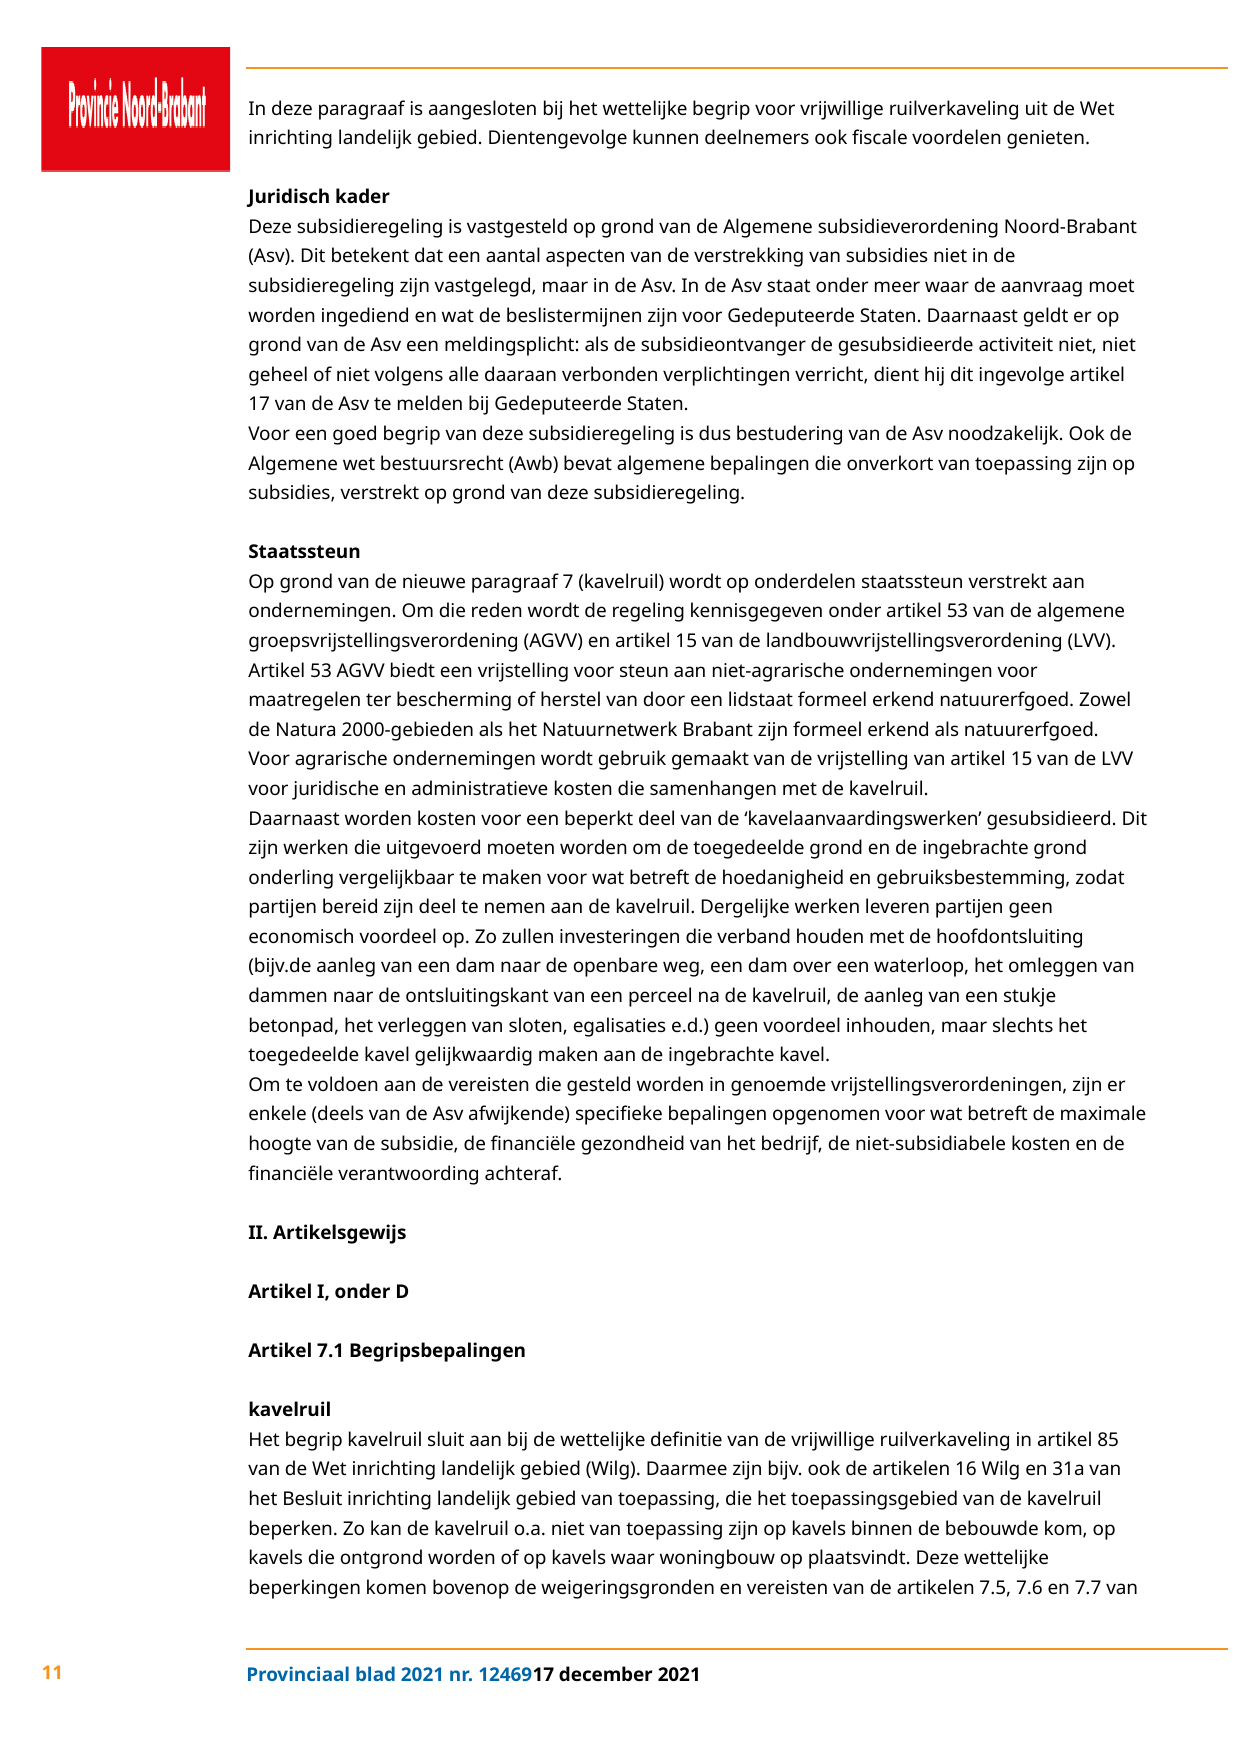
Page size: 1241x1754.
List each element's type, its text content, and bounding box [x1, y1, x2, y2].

text Artikel 53 AGVV biedt een vrijstelling voor steun aan niet-agrarische ondernemingen voor maatregelen ter bescherming of herstel van door een lidstaat formeel erkend natuurerfgoed. Zowel de Natura 2000-gebieden als het Natuurnetwerk Brabant zijn formeel erkend als natuurerfgoed. [248, 657, 1152, 742]
text Op grond van de nieuwe paragraaf 7 (kavelruil) wordt op onderdelen staatssteun verstrekt aan ondernemingen. Om die reden wordt de regeling kennisgegeven onder artikel 53 van de algemene groepsvrijstellingsverordening (AGVV) en artikel 15 van de landbouwvrijstellingsverordening (LVV). [248, 568, 1152, 653]
text Artikel 7.1 Begripsbepalingen [248, 1337, 1152, 1363]
text Deze subsidieregeling is vastgesteld op grond van de Algemene subsidieverordening Noord-Brabant (Asv). Dit betekent dat een aantal aspecten van de verstrekking van subsidies niet in de subsidieregeling zijn vastgelegd, maar in de Asv. In de Asv staat onder meer waar de aanvraag moet worden ingediend en wat de beslistermijnen zijn voor Gedeputeerde Staten. Daarnaast geldt er op grond van de Asv een meldingsplicht: als de subsidieontvanger de gesubsidieerde activiteit niet, niet geheel of niet volgens alle daaraan verbonden verplichtingen verricht, dient hij dit ingevolge artikel 17 van de Asv te melden bij Gedeputeerde Staten. [248, 213, 1152, 416]
text Voor een goed begrip van deze subsidieregeling is dus bestudering van de Asv noodzakelijk. Ook de Algemene wet bestuursrecht (Awb) bevat algemene bepalingen die onverkort van toepassing zijn op subsidies, verstrekt op grond van deze subsidieregeling. [248, 420, 1152, 505]
text Staatssteun [248, 538, 1152, 564]
text II. Artikelsgewijs [248, 1219, 1152, 1245]
text kavelruil [248, 1396, 1152, 1422]
picture [41, 47, 231, 172]
text Juridisch kader [248, 183, 1152, 209]
text In deze paragraaf is aangesloten bij het wettelijke begrip voor vrijwillige ruilverkaveling uit de Wet inrichting landelijk gebied. Dientengevolge kunnen deelnemers ook fiscale voordelen genieten. [248, 95, 1152, 150]
text Om te voldoen aan de vereisten die gesteld worden in genoemde vrijstellingsverordeningen, zijn er enkele (deels van de Asv afwijkende) specifieke bepalingen opgenomen voor wat betreft de maximale hoogte van de subsidie, de financiële gezondheid van het bedrijf, de niet-subsidiabele kosten en de financiële verantwoording achteraf. [248, 1071, 1152, 1186]
text Voor agrarische ondernemingen wordt gebruik gemaakt van de vrijstelling van artikel 15 van de LVV voor juridische en administratieve kosten die samenhangen met de kavelruil. [248, 746, 1152, 801]
text Daarnaast worden kosten voor een beperkt deel van de ‘kavelaanvaardingswerken’ gesubsidieerd. Dit zijn werken die uitgevoerd moeten worden om de toegedeelde grond en de ingebrachte grond onderling vergelijkbaar te maken voor wat betreft de hoedanigheid en gebruiksbestemming, zodat partijen bereid zijn deel te nemen aan de kavelruil. Dergelijke werken leveren partijen geen economisch voordeel op. Zo zullen investeringen die verband houden met de hoofdontsluiting (bijv.de aanleg van een dam naar de openbare weg, een dam over een waterloop, het omleggen van dammen naar de ontsluitingskant van een perceel na de kavelruil, de aanleg van een stukje betonpad, het verleggen van sloten, egalisaties e.d.) geen voordeel inhouden, maar slechts het toegedeelde kavel gelijkwaardig maken aan de ingebrachte kavel. [248, 805, 1152, 1067]
text Artikel I, onder D [248, 1278, 1152, 1304]
text Het begrip kavelruil sluit aan bij de wettelijke definitie van de vrijwillige ruilverkaveling in artikel 85 van de Wet inrichting landelijk gebied (Wilg). Daarmee zijn bijv. ook de artikelen 16 Wilg en 31a van het Besluit inrichting landelijk gebied van toepassing, die het toepassingsgebied van de kavelruil beperken. Zo kan de kavelruil o.a. niet van toepassing zijn op kavels binnen de bebouwde kom, op kavels die ontgrond worden of op kavels waar woningbouw op plaatsvindt. Deze wettelijke beperkingen komen bovenop de weigeringsgronden en vereisten van de artikelen 7.5, 7.6 en 7.7 van [248, 1426, 1152, 1600]
